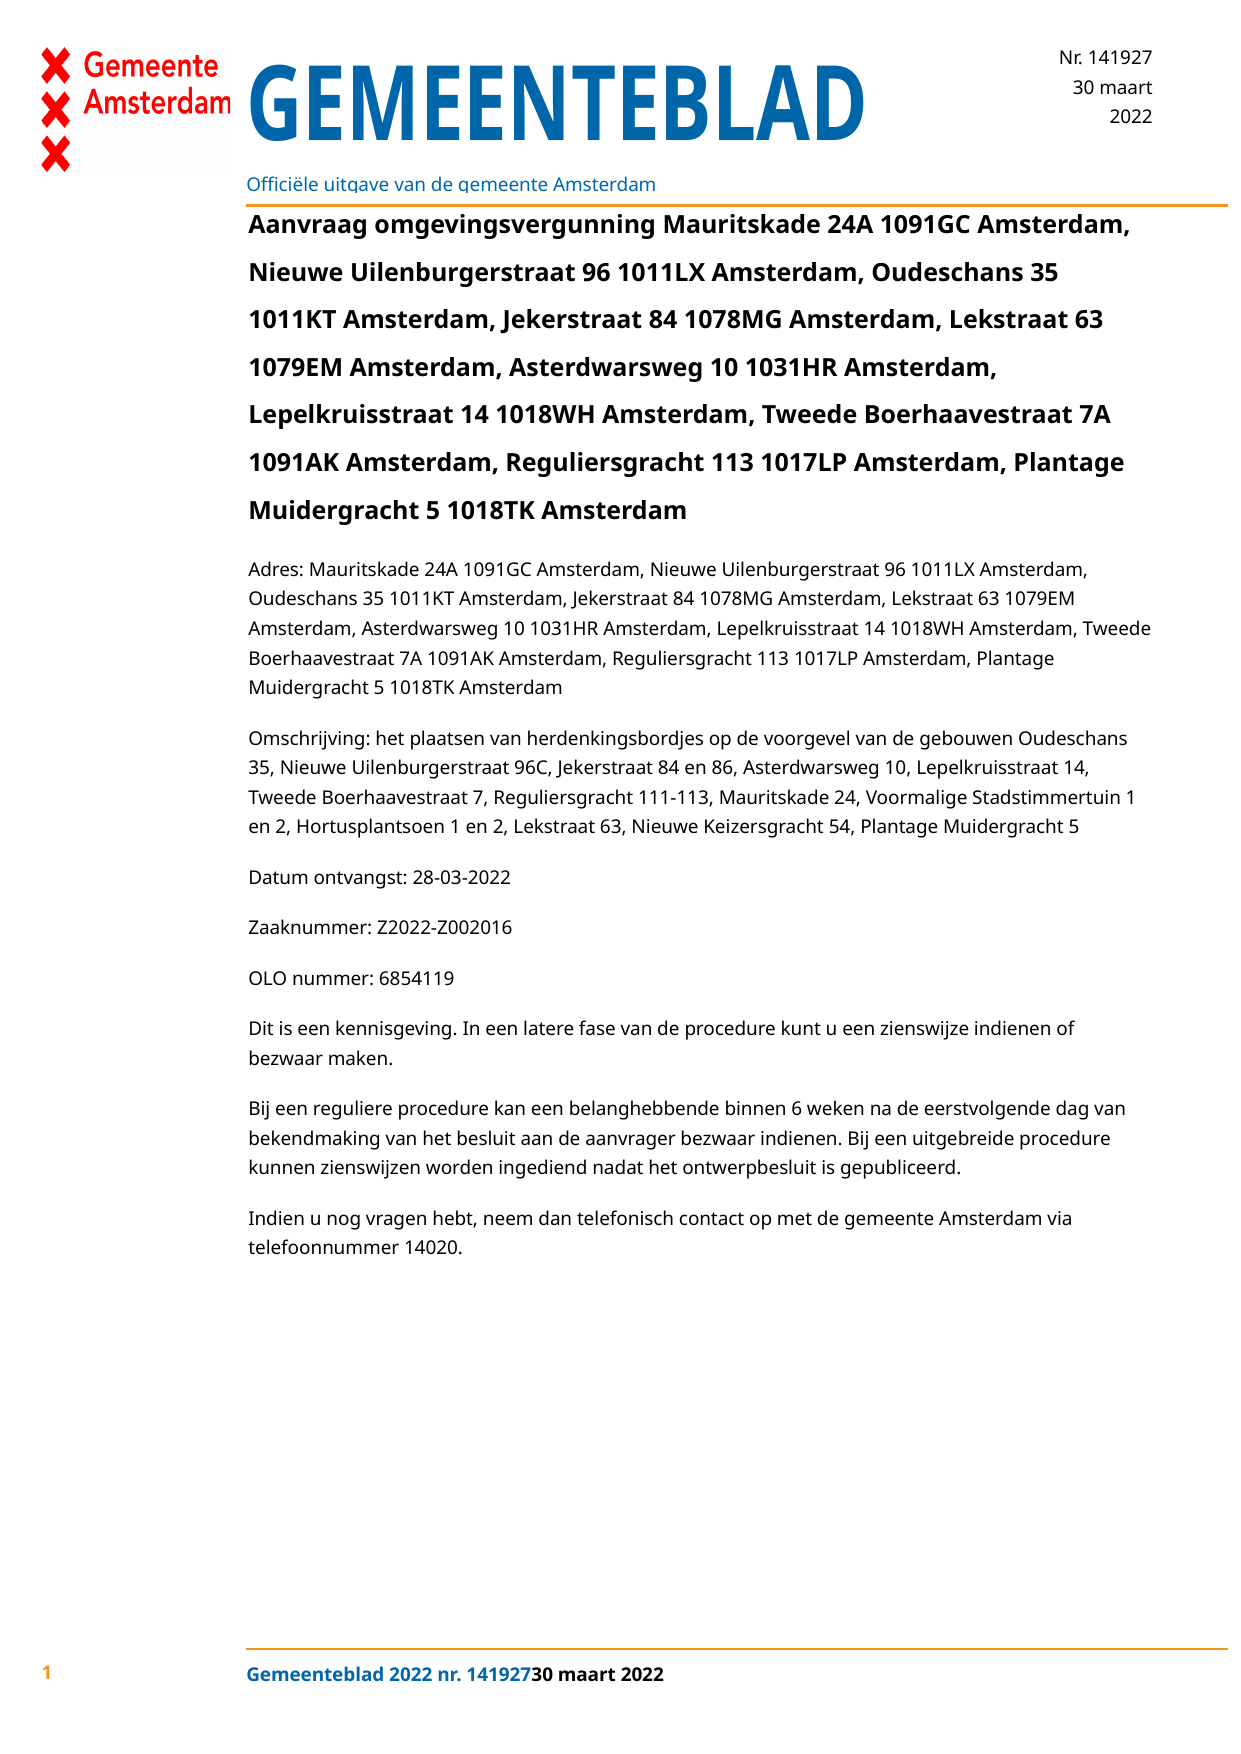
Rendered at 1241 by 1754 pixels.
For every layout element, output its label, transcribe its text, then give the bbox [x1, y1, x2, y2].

text Indien u nog vragen hebt, neem dan telefonisch contact op met de gemeente Amsterdam via telefoonnummer 14020. [248, 1205, 1152, 1260]
text Omschrijving: het plaatsen van herdenkingsbordjes op de voorgevel van de gebouwen Oudeschans 35, Nieuwe Uilenburgerstraat 96C, Jekerstraat 84 en 86, Asterdwarsweg 10, Lepelkruisstraat 14, Tweede Boerhaavestraat 7, Reguliersgracht 111-113, Mauritskade 24, Voormalige Stadstimmertuin 1 en 2, Hortusplantsoen 1 en 2, Lekstraat 63, Nieuwe Keizersgracht 54, Plantage Muidergracht 5 [248, 725, 1152, 839]
picture [41, 47, 231, 172]
text Datum ontvangst: 28-03-2022 [248, 864, 1152, 889]
text Adres: Mauritskade 24A 1091GC Amsterdam, Nieuwe Uilenburgerstraat 96 1011LX Amsterdam, Oudeschans 35 1011KT Amsterdam, Jekerstraat 84 1078MG Amsterdam, Lekstraat 63 1079EM Amsterdam, Asterdwarsweg 10 1031HR Amsterdam, Lepelkruisstraat 14 1018WH Amsterdam, Tweede Boerhaavestraat 7A 1091AK Amsterdam, Reguliersgracht 113 1017LP Amsterdam, Plantage Muidergracht 5 1018TK Amsterdam [248, 556, 1152, 700]
text OLO nummer: 6854119 [248, 965, 1152, 990]
text Zaaknummer: Z2022-Z002016 [248, 914, 1152, 940]
text Bij een reguliere procedure kan een belanghebbende binnen 6 weken na de eerstvolgende dag van bekendmaking van het besluit aan de aanvrager bezwaar indienen. Bij een uitgebreide procedure kunnen zienswijzen worden ingediend nadat het ontwerpbesluit is gepubliceerd. [248, 1095, 1152, 1180]
text Dit is een kennisgeving. In een latere fase van de procedure kunt u een zienswijze indienen of bezwaar maken. [248, 1015, 1152, 1070]
text Aanvraag omgevingsvergunning Mauritskade 24A 1091GC Amsterdam, Nieuwe Uilenburgerstraat 96 1011LX Amsterdam, Oudeschans 35 1011KT Amsterdam, Jekerstraat 84 1078MG Amsterdam, Lekstraat 63 1079EM Amsterdam, Asterdwarsweg 10 1031HR Amsterdam, Lepelkruisstraat 14 1018WH Amsterdam, Tweede Boerhaavestraat 7A 1091AK Amsterdam, Reguliersgracht 113 1017LP Amsterdam, Plantage Muidergracht 5 1018TK Amsterdam [248, 207, 1152, 526]
